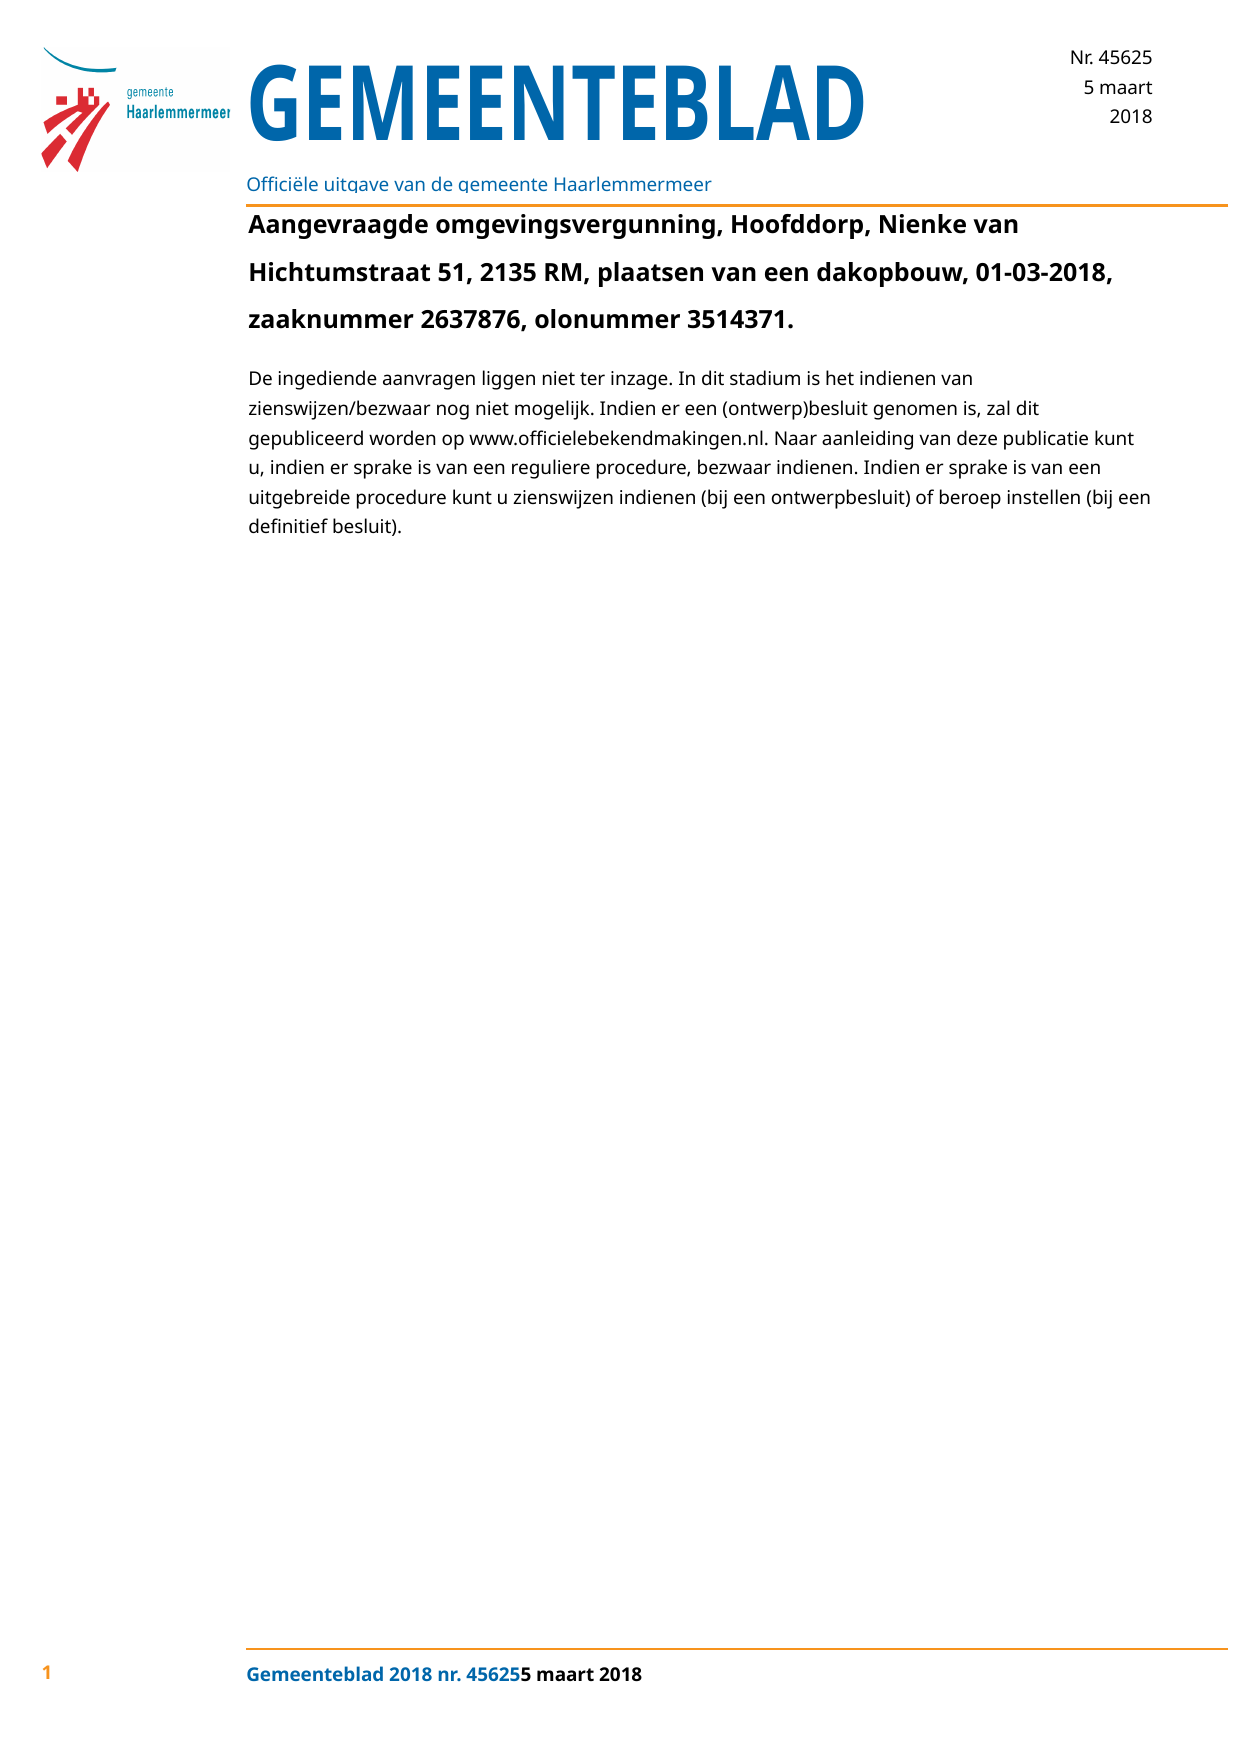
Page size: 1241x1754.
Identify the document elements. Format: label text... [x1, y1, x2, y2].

picture [41, 47, 231, 172]
text De ingediende aanvragen liggen niet ter inzage. In dit stadium is het indienen van zienswijzen/bezwaar nog niet mogelijk. Indien er een (ontwerp)besluit genomen is, zal dit gepubliceerd worden op www.officielebekendmakingen.nl. Naar aanleiding van deze publicatie kunt u, indien er sprake is van een reguliere procedure, bezwaar indienen. Indien er sprake is van een uitgebreide procedure kunt u zienswijzen indienen (bij een ontwerpbesluit) of beroep instellen (bij een definitief besluit). [248, 366, 1152, 539]
text Aangevraagde omgevingsvergunning, Hoofddorp, Nienke van Hichtumstraat 51, 2135 RM, plaatsen van een dakopbouw, 01-03-2018, zaaknummer 2637876, olonummer 3514371. [248, 207, 1152, 336]
